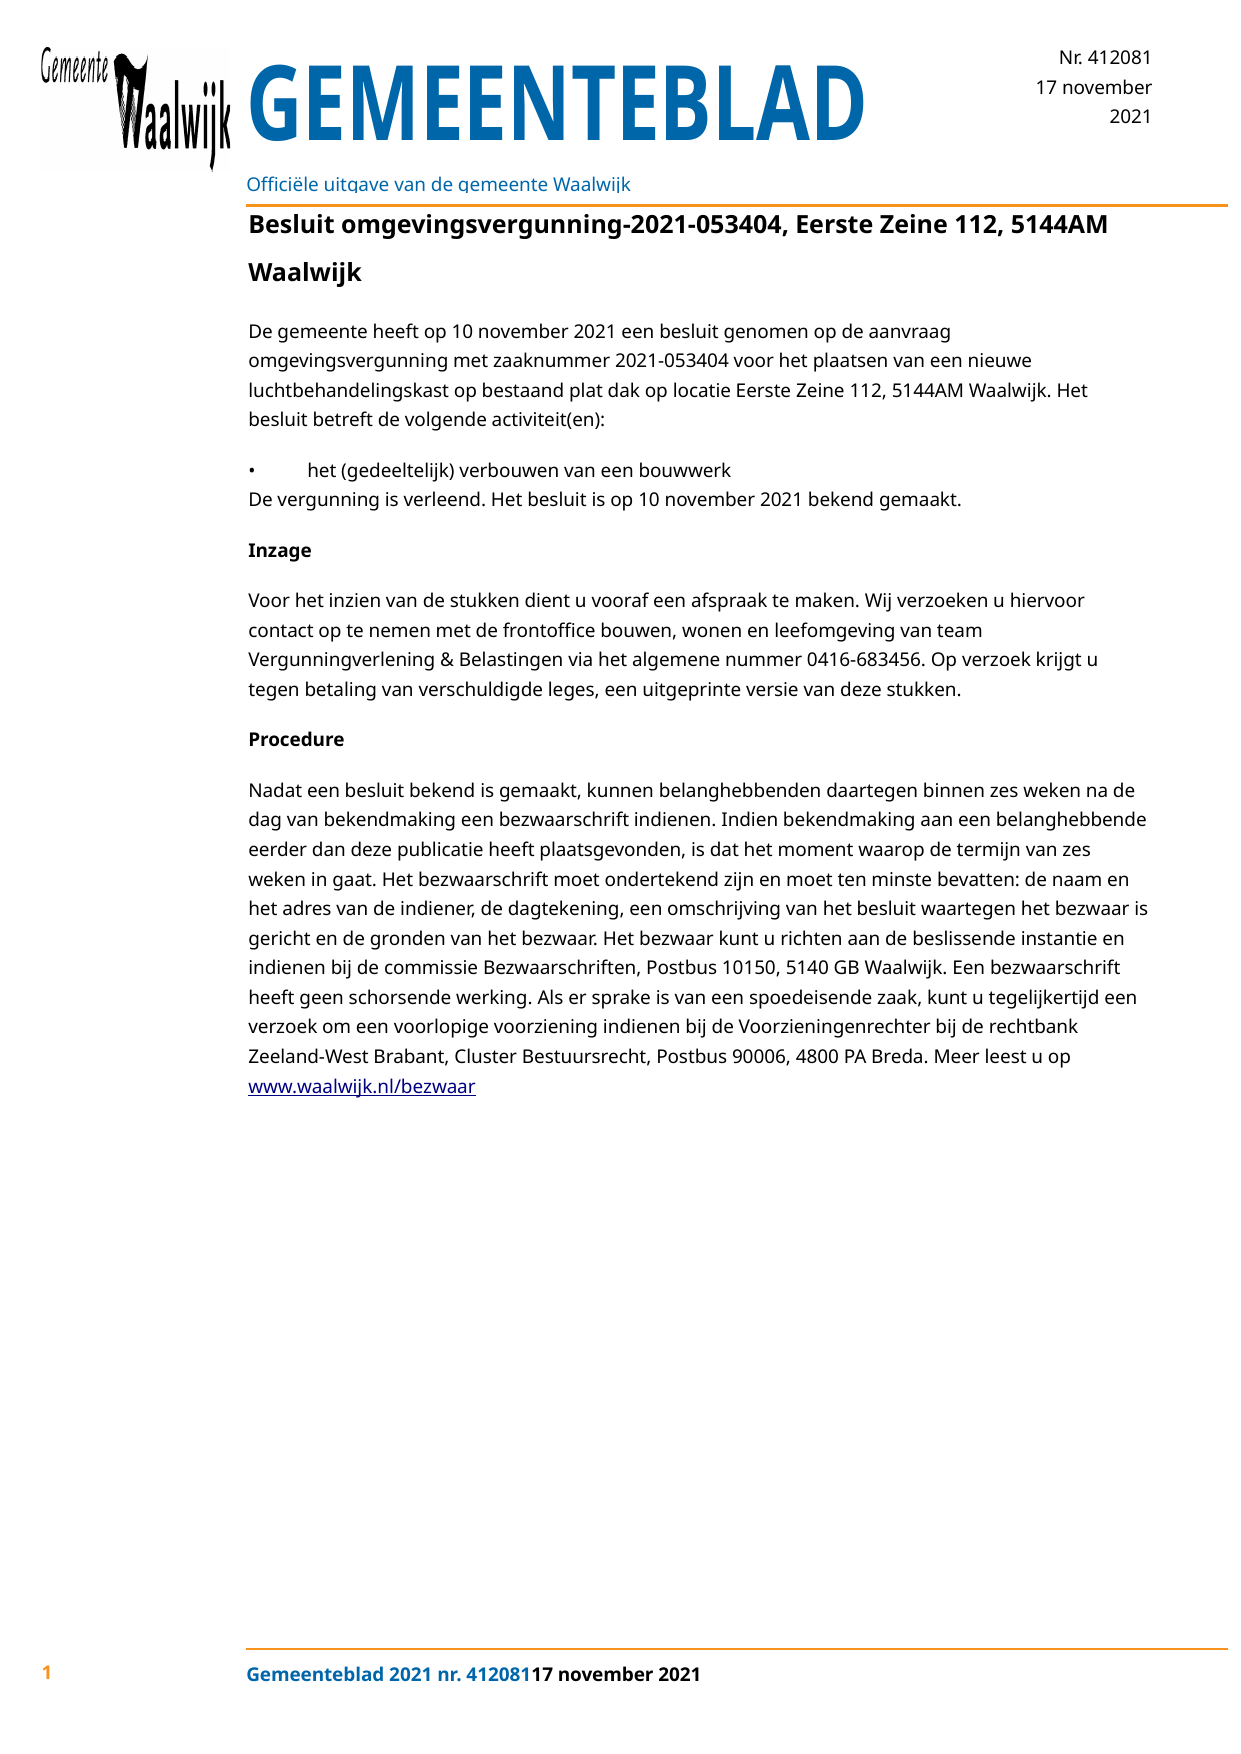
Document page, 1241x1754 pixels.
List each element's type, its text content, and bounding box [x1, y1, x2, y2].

text Besluit omgevingsvergunning-2021-053404, Eerste Zeine 112, 5144AM Waalwijk [248, 207, 1152, 288]
text De vergunning is verleend. Het besluit is op 10 november 2021 bekend gemaakt. [248, 487, 1152, 512]
picture [41, 47, 231, 172]
text Nadat een besluit bekend is gemaakt, kunnen belanghebbenden daartegen binnen zes weken na de dag van bekendmaking een bezwaarschrift indienen. Indien bekendmaking aan een belanghebbende eerder dan deze publicatie heeft plaatsgevonden, is dat het moment waarop de termijn van zes weken in gaat. Het bezwaarschrift moet ondertekend zijn en moet ten minste bevatten: de naam en het adres van de indiener, de dagtekening, een omschrijving van het besluit waartegen het bezwaar is gericht en de gronden van het bezwaar. Het bezwaar kunt u richten aan de beslissende instantie en indienen bij de commissie Bezwaarschriften, Postbus 10150, 5140 GB Waalwijk. Een bezwaarschrift heeft geen schorsende werking. Als er sprake is van een spoedeisende zaak, kunt u tegelijkertijd een verzoek om een voorlopige voorziening indienen bij de Voorzieningenrechter bij de rechtbank Zeeland-West Brabant, Cluster Bestuursrecht, Postbus 90006, 4800 PA Breda. Meer leest u op www.waalwijk.nl/bezwaar [248, 777, 1152, 1099]
list het (gedeeltelijk) verbouwen van een bouwwerk [248, 457, 1152, 483]
text De gemeente heeft op 10 november 2021 een besluit genomen op de aanvraag omgevingsvergunning met zaaknummer 2021-053404 voor het plaatsen van een nieuwe luchtbehandelingskast op bestaand plat dak op locatie Eerste Zeine 112, 5144AM Waalwijk. Het besluit betreft de volgende activiteit(en): [248, 318, 1152, 432]
text Voor het inzien van de stukken dient u vooraf een afspraak te maken. Wij verzoeken u hiervoor contact op te nemen met de frontoffice bouwen, wonen en leefomgeving van team Vergunningverlening & Belastingen via het algemene nummer 0416-683456. Op verzoek krijgt u tegen betaling van verschuldigde leges, een uitgeprinte versie van deze stukken. [248, 587, 1152, 702]
text Procedure [248, 727, 1152, 752]
text Inzage [248, 537, 1152, 563]
